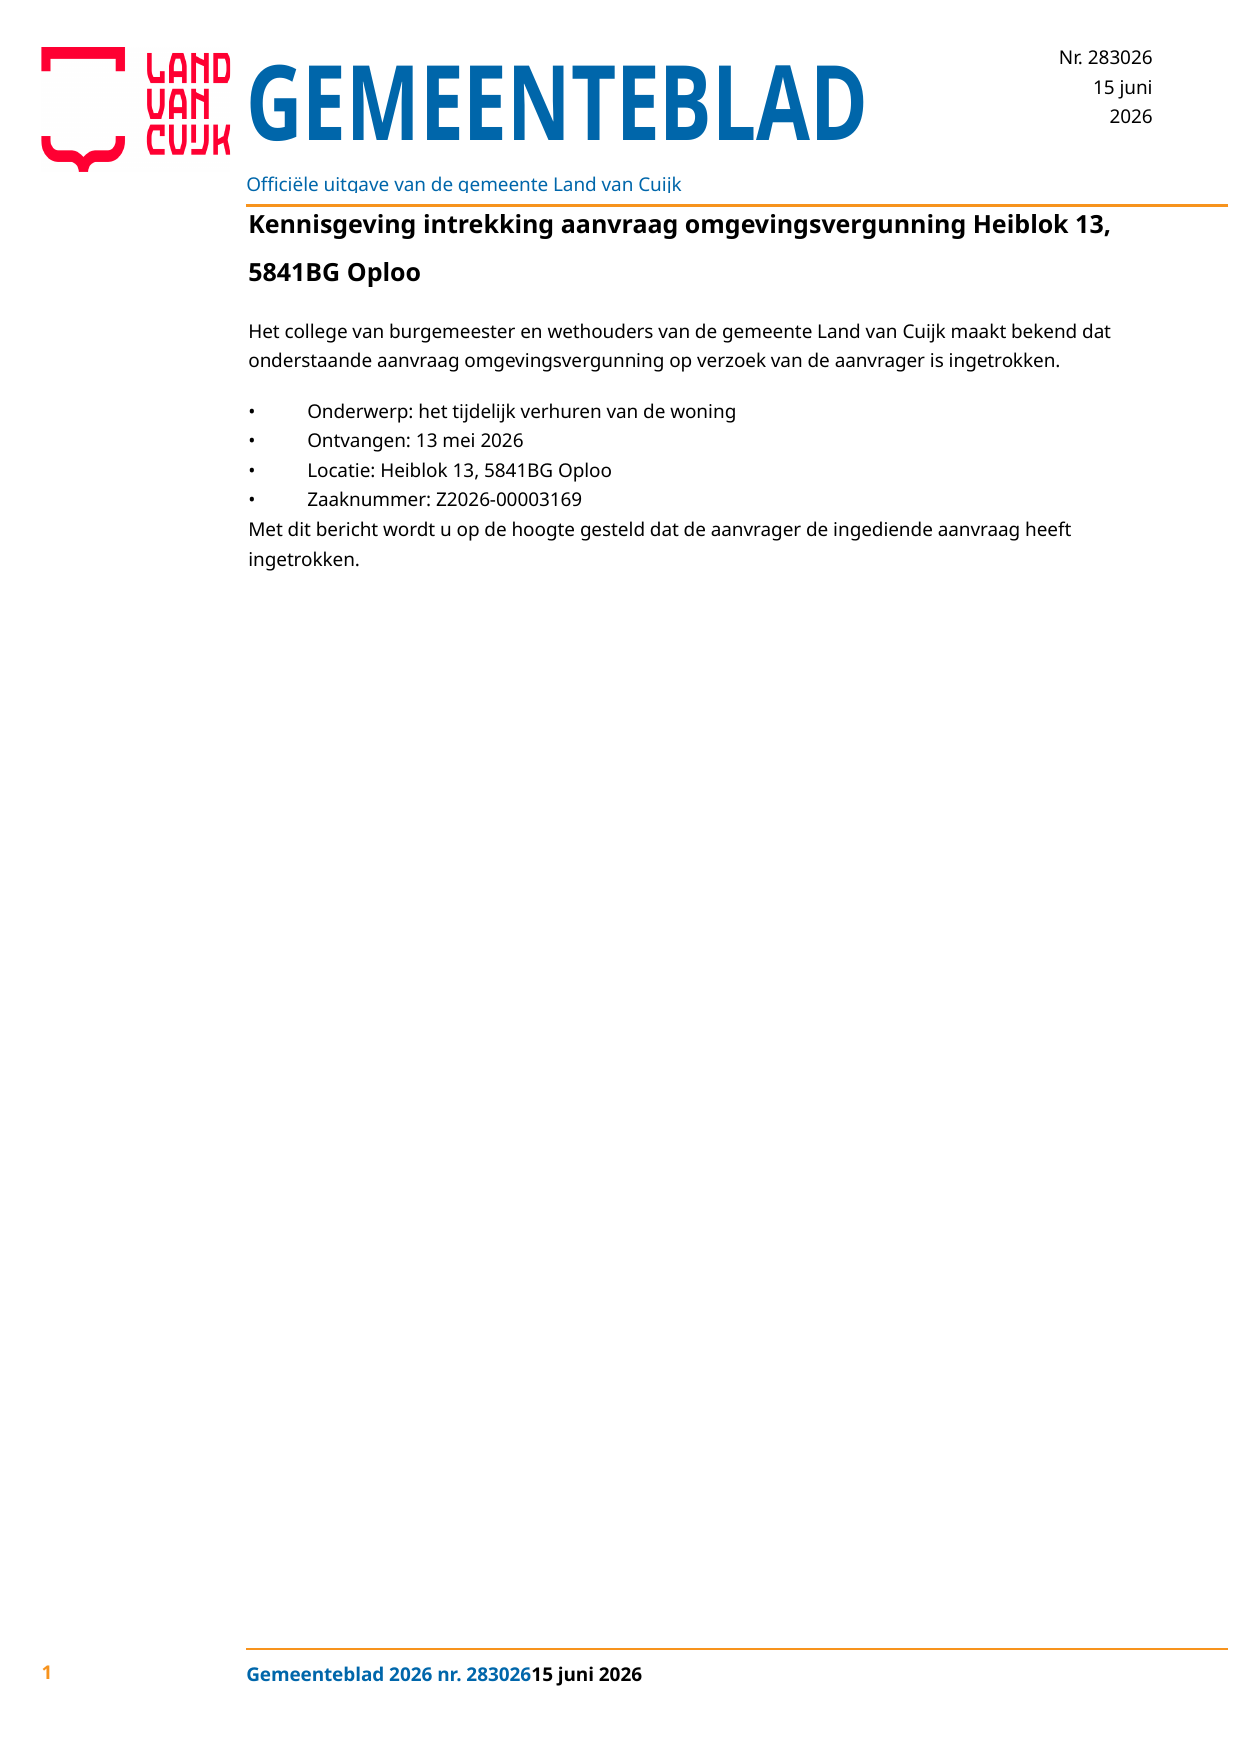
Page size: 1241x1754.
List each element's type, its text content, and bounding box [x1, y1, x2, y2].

text Het college van burgemeester en wethouders van de gemeente Land van Cuijk maakt bekend dat onderstaande aanvraag omgevingsvergunning op verzoek van de aanvrager is ingetrokken. [248, 318, 1152, 373]
list Onderwerp: het tijdelijk verhuren van de woning [248, 398, 1152, 424]
list Zaaknummer: Z2026-00003169 [248, 487, 1152, 512]
text Kennisgeving intrekking aanvraag omgevingsvergunning Heiblok 13, 5841BG Oploo [248, 207, 1152, 288]
list Ontvangen: 13 mei 2026 [248, 427, 1152, 453]
list Locatie: Heiblok 13, 5841BG Oploo [248, 457, 1152, 483]
picture [41, 47, 231, 172]
text Met dit bericht wordt u op de hoogte gesteld dat de aanvrager de ingediende aanvraag heeft ingetrokken. [248, 516, 1152, 572]
